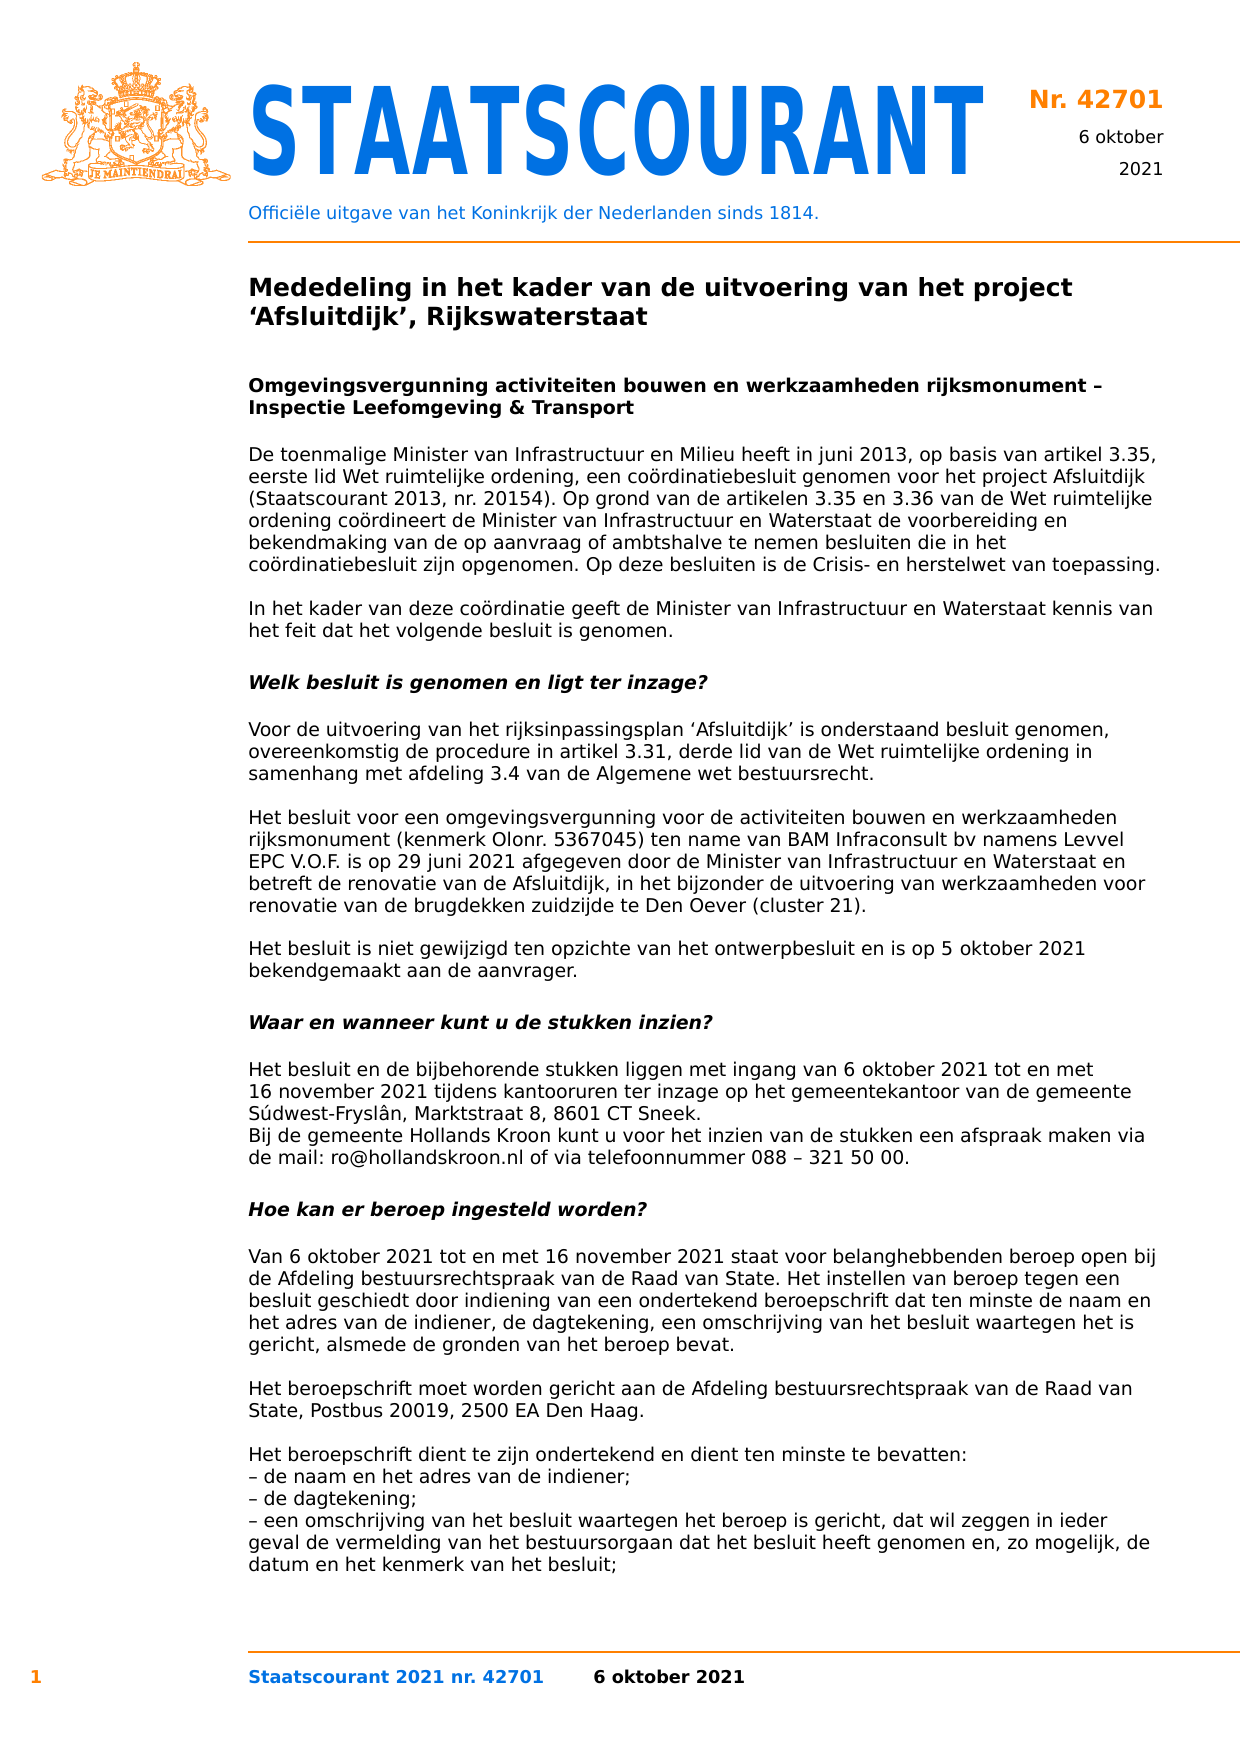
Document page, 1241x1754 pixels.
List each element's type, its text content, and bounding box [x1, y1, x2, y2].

picture [41, 62, 231, 186]
table_header [25, 62, 248, 241]
text – een omschrijving van het besluit waartegen het beroep is gericht, dat wil zeggen in ieder geval de vermelding van het bestuursorgaan dat het besluit heeft genomen en, zo mogelijk, de datum en het kenmerk van het besluit; [248, 1510, 1163, 1576]
table_cell 2021 [998, 153, 1240, 203]
subtitle Mededeling in het kader van de uitvoering van het project ‘Afsluitdijk’, Rijkswaterstaat [248, 273, 1163, 331]
text Het besluit is niet gewijzigd ten opzichte van het ontwerpbesluit en is op 5 oktober 2021 bekendgemaakt aan de aanvrager. [248, 938, 1163, 982]
subtitle Omgevingsvergunning activiteiten bouwen en werkzaamheden rijksmonument – Inspectie Leefomgeving & Transport [248, 375, 1163, 419]
table_header STAATSCOURANT [248, 62, 998, 203]
text De toenmalige Minister van Infrastructuur en Milieu heeft in juni 2013, op basis van artikel 3.35, eerste lid Wet ruimtelijke ordening, een coördinatiebesluit genomen voor het project Afsluitdijk (Staatscourant 2013, nr. 20154). Op grond van de artikelen 3.35 en 3.36 van de Wet ruimtelijke ordening coördineert de Minister van Infrastructuur en Waterstaat de voorbereiding en bekendmaking van de op aanvraag of ambtshalve te nemen besluiten die in het coördinatiebesluit zijn opgenomen. Op deze besluiten is de Crisis- en herstelwet van toepassing. [248, 444, 1163, 576]
text – de dagtekening; [248, 1488, 1163, 1510]
text Bij de gemeente Hollands Kroon kunt u voor het inzien van de stukken een afspraak maken via de mail: ro@hollandskroon.nl of via telefoonnummer 088 – 321 50 00. [248, 1125, 1163, 1169]
subtitle Waar en wanneer kunt u de stukken inzien? [248, 1012, 1163, 1034]
table_header Nr. 42701 [998, 62, 1240, 121]
text Het besluit voor een omgevingsvergunning voor de activiteiten bouwen en werkzaamheden rijksmonument (kenmerk Olonr. 5367045) ten name van BAM Infraconsult bv namens Levvel EPC V.O.F. is op 29 juni 2021 afgegeven door de Minister van Infrastructuur en Waterstaat en betreft de renovatie van de Afsluitdijk, in het bijzonder de uitvoering van werkzaamheden voor renovatie van de brugdekken zuidzijde te Den Oever (cluster 21). [248, 807, 1163, 916]
text In het kader van deze coördinatie geeft de Minister van Infrastructuur en Waterstaat kennis van het feit dat het volgende besluit is genomen. [248, 598, 1163, 642]
text Het besluit en de bijbehorende stukken liggen met ingang van 6 oktober 2021 tot en met 16 november 2021 tijdens kantooruren ter inzage op het gemeentekantoor van de gemeente Súdwest-Fryslân, Marktstraat 8, 8601 CT Sneek. [248, 1059, 1163, 1125]
text Voor de uitvoering van het rijksinpassingsplan ‘Afsluitdijk’ is onderstaand besluit genomen, overeenkomstig de procedure in artikel 3.31, derde lid van de Wet ruimtelijke ordening in samenhang met afdeling 3.4 van de Algemene wet bestuursrecht. [248, 719, 1163, 785]
table_cell Officiële uitgave van het Koninkrijk der Nederlanden sinds 1814. [248, 203, 1240, 241]
subtitle Welk besluit is genomen en ligt ter inzage? [248, 672, 1163, 694]
text Van 6 oktober 2021 tot en met 16 november 2021 staat voor belanghebbenden beroep open bij de Afdeling bestuursrechtspraak van de Raad van State. Het instellen van beroep tegen een besluit geschiedt door indiening van een ondertekend beroepschrift dat ten minste de naam en het adres van de indiener, de dagtekening, een omschrijving van het besluit waartegen het is gericht, alsmede de gronden van het beroep bevat. [248, 1246, 1163, 1356]
text Het beroepschrift moet worden gericht aan de Afdeling bestuursrechtspraak van de Raad van State, Postbus 20019, 2500 EA Den Haag. [248, 1378, 1163, 1422]
text – de naam en het adres van de indiener; [248, 1466, 1163, 1488]
text Het beroepschrift dient te zijn ondertekend en dient ten minste te bevatten: [248, 1444, 1163, 1466]
table_cell 6 oktober [998, 121, 1240, 153]
subtitle Hoe kan er beroep ingesteld worden? [248, 1199, 1163, 1221]
